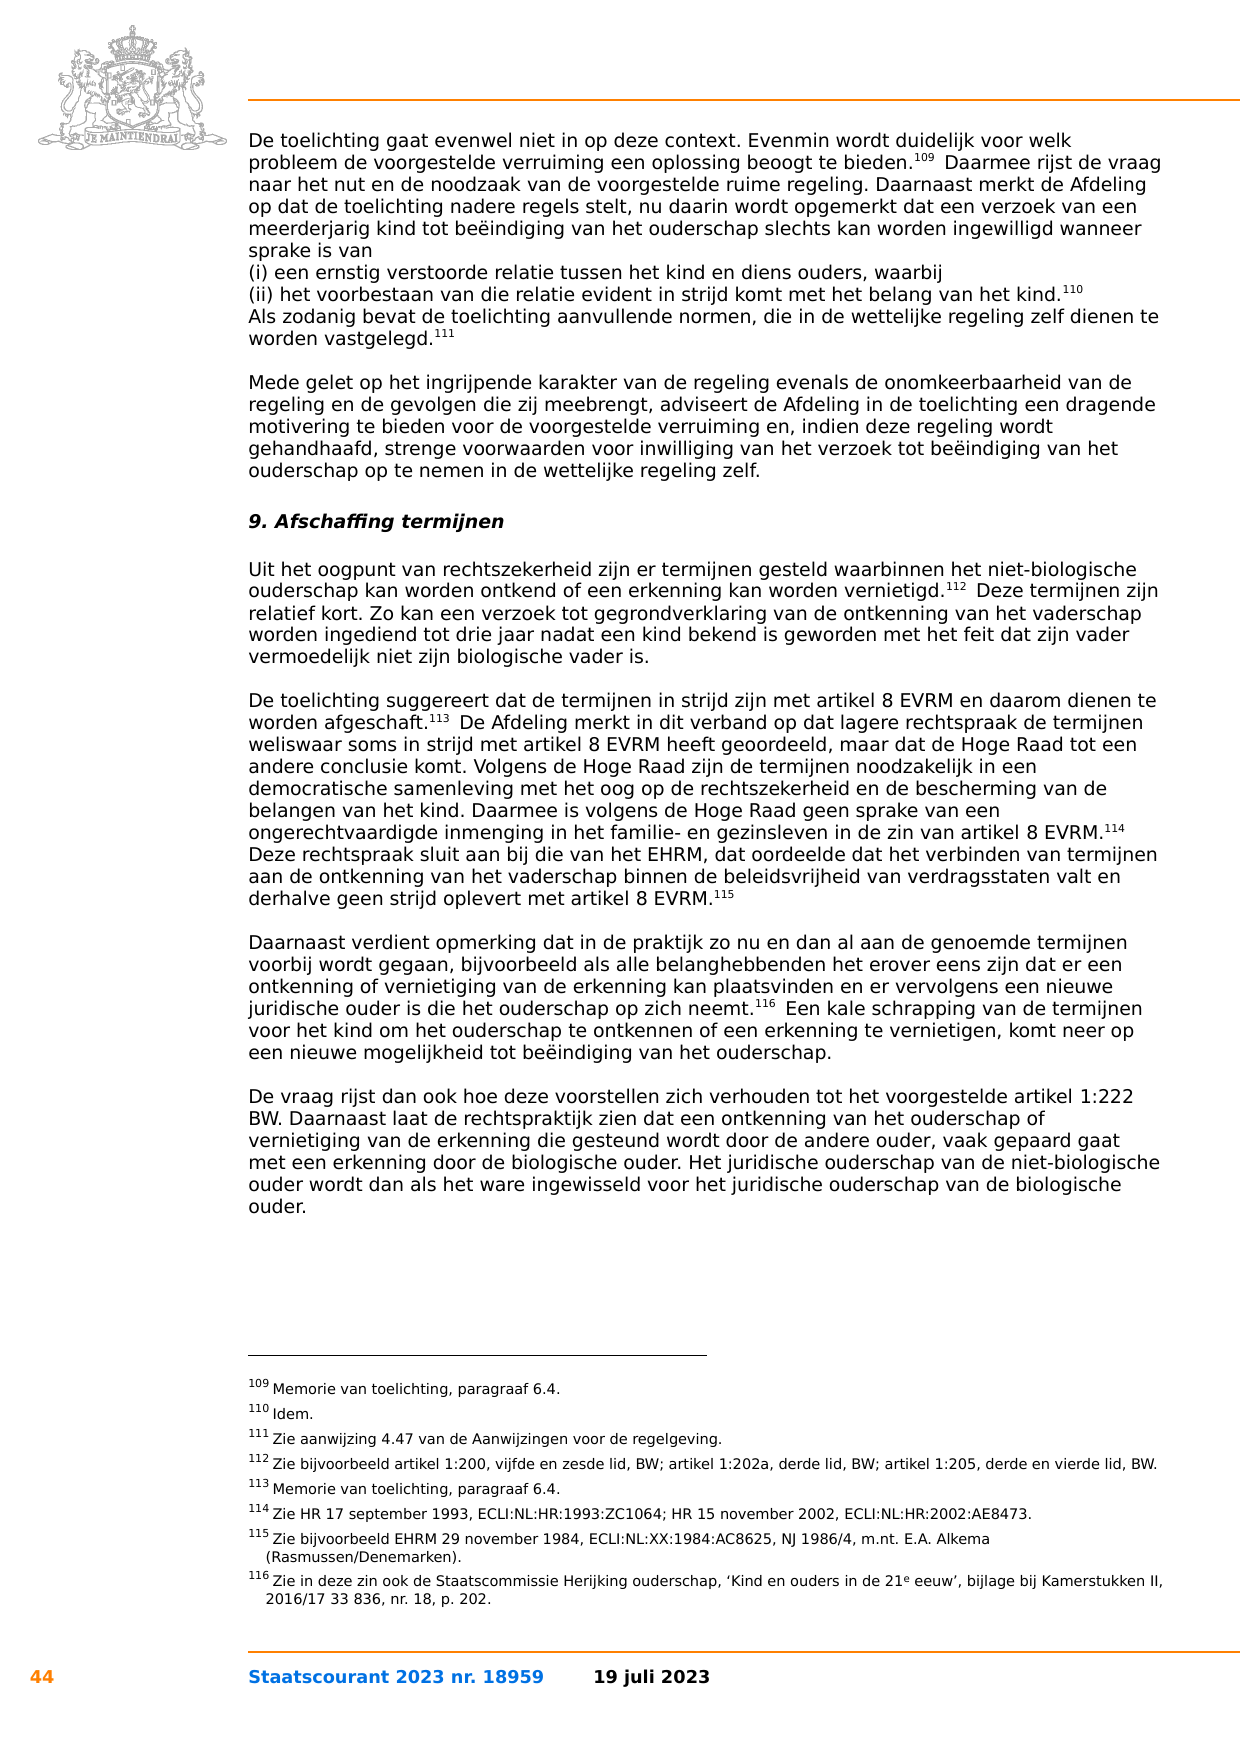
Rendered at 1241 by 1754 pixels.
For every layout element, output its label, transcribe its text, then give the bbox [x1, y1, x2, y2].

text Memorie van toelichting, paragraaf 6.4. [248, 1477, 1163, 1499]
text Zie aanwijzing 4.47 van de Aanwijzingen voor de regelgeving. [248, 1427, 1163, 1449]
subtitle 9. Afschaffing termijnen [248, 511, 1163, 533]
text De toelichting suggereert dat de termijnen in strijd zijn met artikel 8 EVRM en daarom dienen te worden afgeschaft. De Afdeling merkt in dit verband op dat lagere rechtspraak de termijnen weliswaar soms in strijd met artikel 8 EVRM heeft geoordeeld, maar dat de Hoge Raad tot een andere conclusie komt. Volgens de Hoge Raad zijn de termijnen noodzakelijk in een democratische samenleving met het oog op de rechtszekerheid en de bescherming van de belangen van het kind. Daarmee is volgens de Hoge Raad geen sprake van een ongerechtvaardigde inmenging in het familie- en gezinsleven in de zin van artikel 8 EVRM. Deze rechtspraak sluit aan bij die van het EHRM, dat oordeelde dat het verbinden van termijnen aan de ontkenning van het vaderschap binnen de beleidsvrijheid van verdragsstaten valt en derhalve geen strijd oplevert met artikel 8 EVRM. [248, 690, 1163, 910]
text (i) een ernstig verstoorde relatie tussen het kind en diens ouders, waarbij [248, 262, 1163, 284]
text Zie bijvoorbeeld EHRM 29 november 1984, ECLI:NL:XX:1984:AC8625, NJ 1986/4, m.nt. E.A. Alkema (Rasmussen/Denemarken). [248, 1527, 1163, 1566]
text Idem. [248, 1402, 1163, 1424]
text (ii) het voorbestaan van die relatie evident in strijd komt met het belang van het kind. [248, 284, 1163, 306]
text De toelichting gaat evenwel niet in op deze context. Evenmin wordt duidelijk voor welk probleem de voorgestelde verruiming een oplossing beoogt te bieden. Daarmee rijst de vraag naar het nut en de noodzaak van de voorgestelde ruime regeling. Daarnaast merkt de Afdeling op dat de toelichting nadere regels stelt, nu daarin wordt opgemerkt dat een verzoek van een meerderjarig kind tot beëindiging van het ouderschap slechts kan worden ingewilligd wanneer sprake is van [248, 130, 1163, 262]
text Uit het oogpunt van rechtszekerheid zijn er termijnen gesteld waarbinnen het niet-biologische ouderschap kan worden ontkend of een erkenning kan worden vernietigd. Deze termijnen zijn relatief kort. Zo kan een verzoek tot gegrondverklaring van de ontkenning van het vaderschap worden ingediend tot drie jaar nadat een kind bekend is geworden met het feit dat zijn vader vermoedelijk niet zijn biologische vader is. [248, 558, 1163, 668]
text Zie bijvoorbeeld artikel 1:200, vijfde en zesde lid, BW; artikel 1:202a, derde lid, BW; artikel 1:205, derde en vierde lid, BW. [248, 1452, 1163, 1474]
picture [38, 25, 227, 150]
text Zie in deze zin ook de Staatscommissie Herijking ouderschap, ‘Kind en ouders in de 21e eeuw’, bijlage bij Kamerstukken II, 2016/17 33 836, nr. 18, p. 202. [248, 1569, 1163, 1608]
text Memorie van toelichting, paragraaf 6.4. [248, 1377, 1163, 1399]
text Daarnaast verdient opmerking dat in de praktijk zo nu en dan al aan de genoemde termijnen voorbij wordt gegaan, bijvoorbeeld als alle belanghebbenden het erover eens zijn dat er een ontkenning of vernietiging van de erkenning kan plaatsvinden en er vervolgens een nieuwe juridische ouder is die het ouderschap op zich neemt. Een kale schrapping van de termijnen voor het kind om het ouderschap te ontkennen of een erkenning te vernietigen, komt neer op een nieuwe mogelijkheid tot beëindiging van het ouderschap. [248, 932, 1163, 1064]
text Als zodanig bevat de toelichting aanvullende normen, die in de wettelijke regeling zelf dienen te worden vastgelegd. [248, 306, 1163, 350]
text Zie HR 17 september 1993, ECLI:NL:HR:1993:ZC1064; HR 15 november 2002, ECLI:NL:HR:2002:AE8473. [248, 1502, 1163, 1524]
text De vraag rijst dan ook hoe deze voorstellen zich verhouden tot het voorgestelde artikel 1:222 BW. Daarnaast laat de rechtspraktijk zien dat een ontkenning van het ouderschap of vernietiging van de erkenning die gesteund wordt door de andere ouder, vaak gepaard gaat met een erkenning door de biologische ouder. Het juridische ouderschap van de niet-biologische ouder wordt dan als het ware ingewisseld voor het juridische ouderschap van de biologische ouder. [248, 1086, 1163, 1217]
text Mede gelet op het ingrijpende karakter van de regeling evenals de onomkeerbaarheid van de regeling en de gevolgen die zij meebrengt, adviseert de Afdeling in de toelichting een dragende motivering te bieden voor de voorgestelde verruiming en, indien deze regeling wordt gehandhaafd, strenge voorwaarden voor inwilliging van het verzoek tot beëindiging van het ouderschap op te nemen in de wettelijke regeling zelf. [248, 372, 1163, 481]
